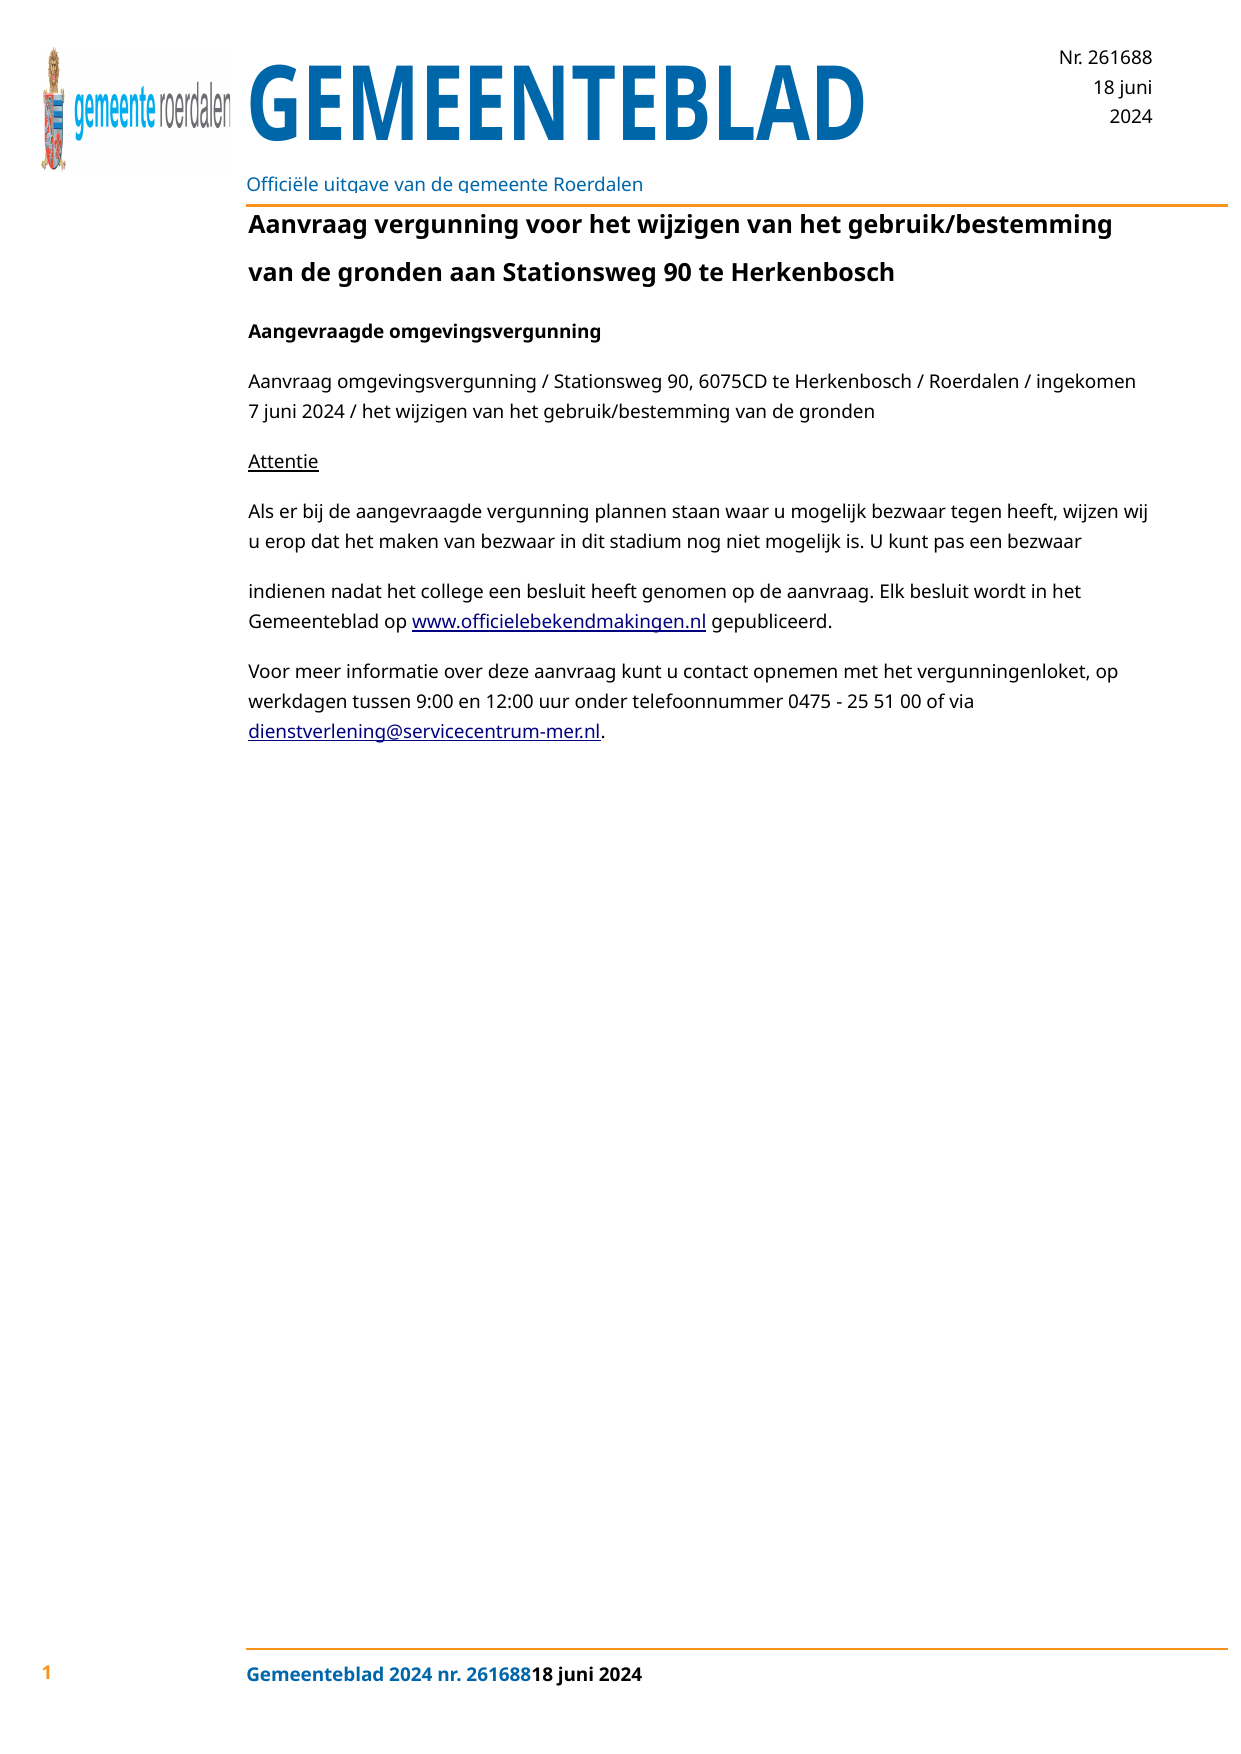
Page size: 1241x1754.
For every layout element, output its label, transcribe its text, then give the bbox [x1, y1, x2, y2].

text Als er bij de aangevraagde vergunning plannen staan waar u mogelijk bezwaar tegen heeft, wijzen wij u erop dat het maken van bezwaar in dit stadium nog niet mogelijk is. U kunt pas een bezwaar [248, 499, 1152, 554]
text Attentie [248, 448, 1152, 474]
text Aanvraag vergunning voor het wijzigen van het gebruik/bestemming van de gronden aan Stationsweg 90 te Herkenbosch [248, 207, 1152, 288]
text Aanvraag omgevingsvergunning / Stationsweg 90, 6075CD te Herkenbosch / Roerdalen / ingekomen 7 juni 2024 / het wijzigen van het gebruik/bestemming van de gronden [248, 368, 1152, 424]
text Voor meer informatie over deze aanvraag kunt u contact opnemen met het vergunningenloket, op werkdagen tussen 9:00 en 12:00 uur onder telefoonnummer 0475 - 25 51 00 of via dienstverlening@servicecentrum-mer.nl. [248, 659, 1152, 744]
text indienen nadat het college een besluit heeft genomen op de aanvraag. Elk besluit wordt in het Gemeenteblad op www.officielebekendmakingen.nl gepubliceerd. [248, 579, 1152, 634]
text Aangevraagde omgevingsvergunning [248, 318, 1152, 344]
picture [41, 47, 231, 172]
